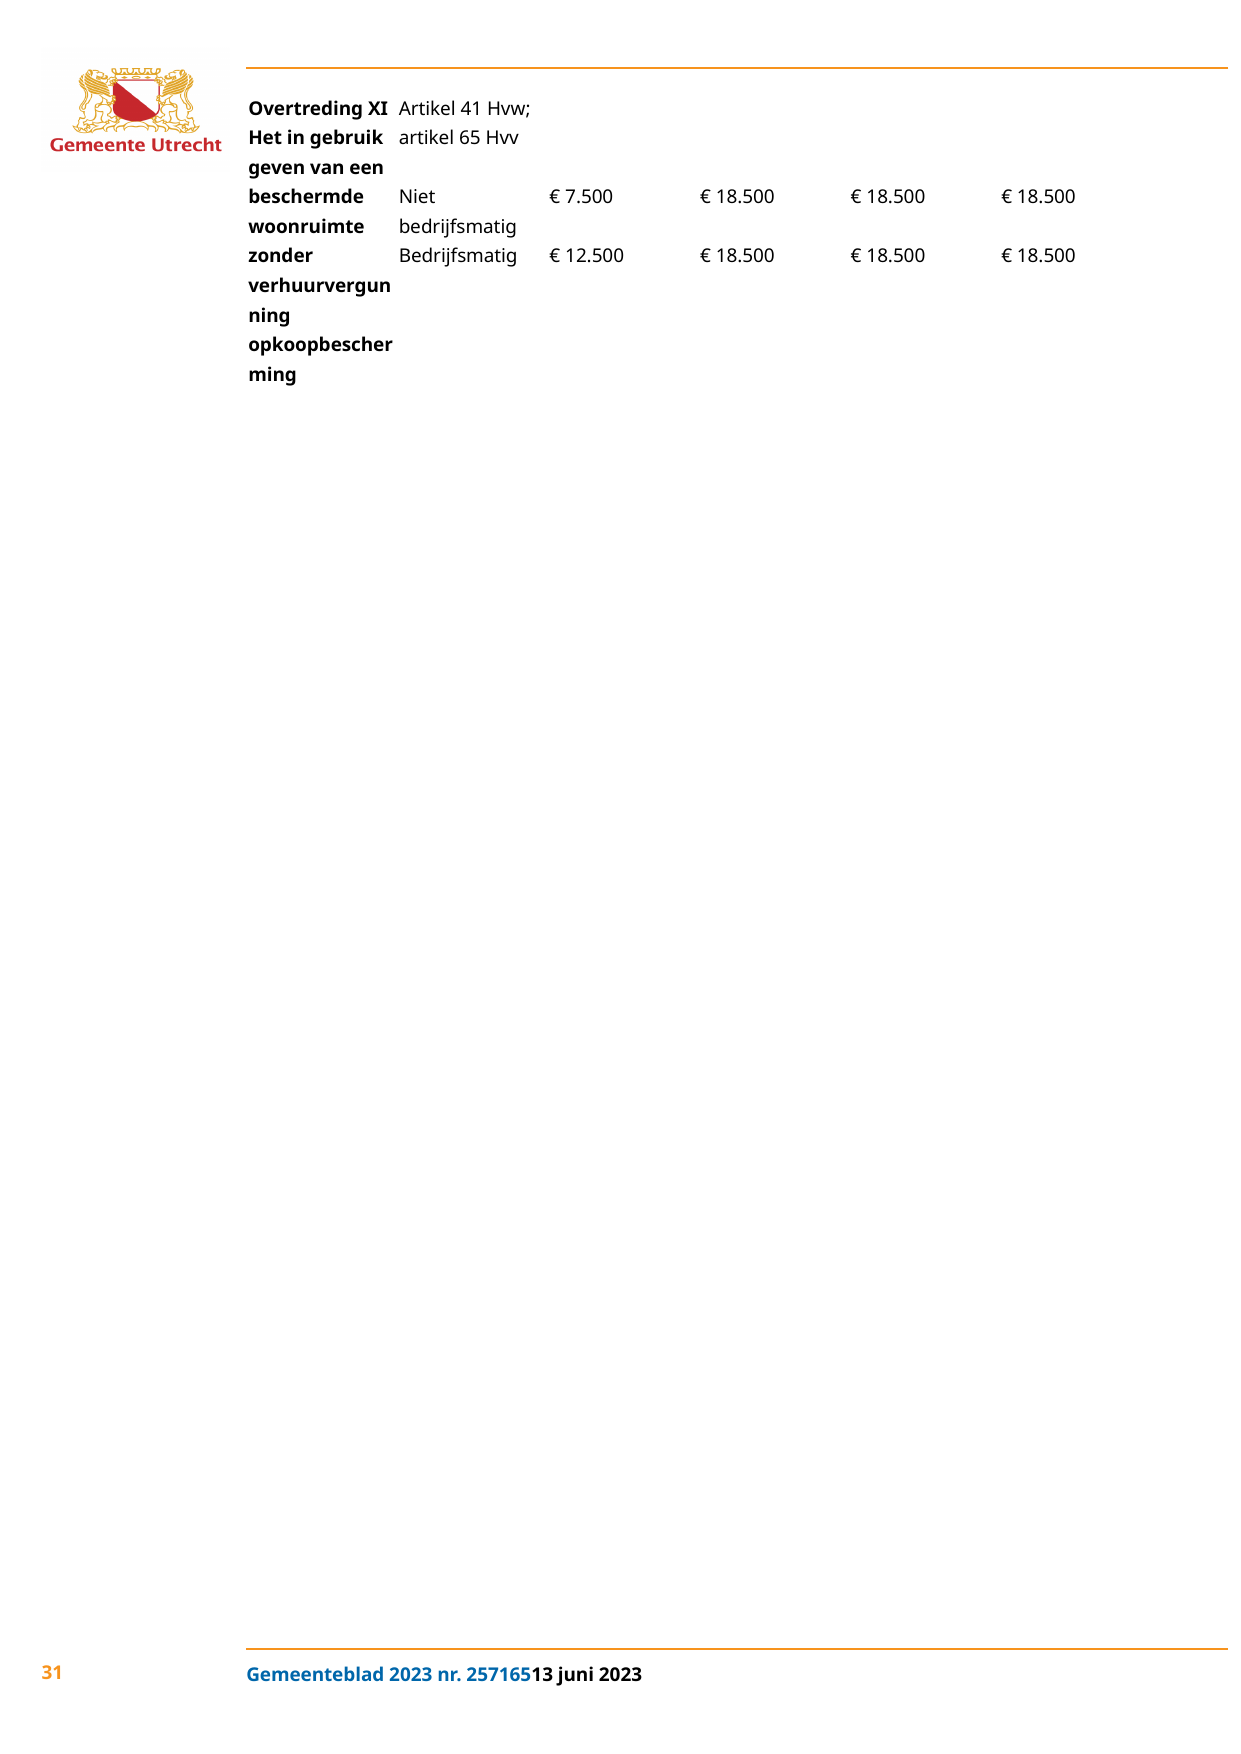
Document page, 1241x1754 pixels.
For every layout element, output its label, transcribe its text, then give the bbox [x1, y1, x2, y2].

table_cell € 18.500 € 18.500 [850, 95, 1001, 387]
table_cell Artikel 41 Hvw; artikel 65 Hvv Niet bedrijfsmatig Bedrijfsmatig [399, 95, 549, 387]
table_cell € 18.500 € 18.500 [700, 95, 850, 387]
table_cell Overtreding XI Het in gebruik geven van een beschermde woonruimte zonder verhuurvergunning opkoopbescherming [248, 95, 398, 387]
table_cell € 18.500 € 18.500 [1001, 95, 1152, 387]
picture [41, 47, 231, 172]
table_cell € 7.500 € 12.500 [549, 95, 700, 387]
